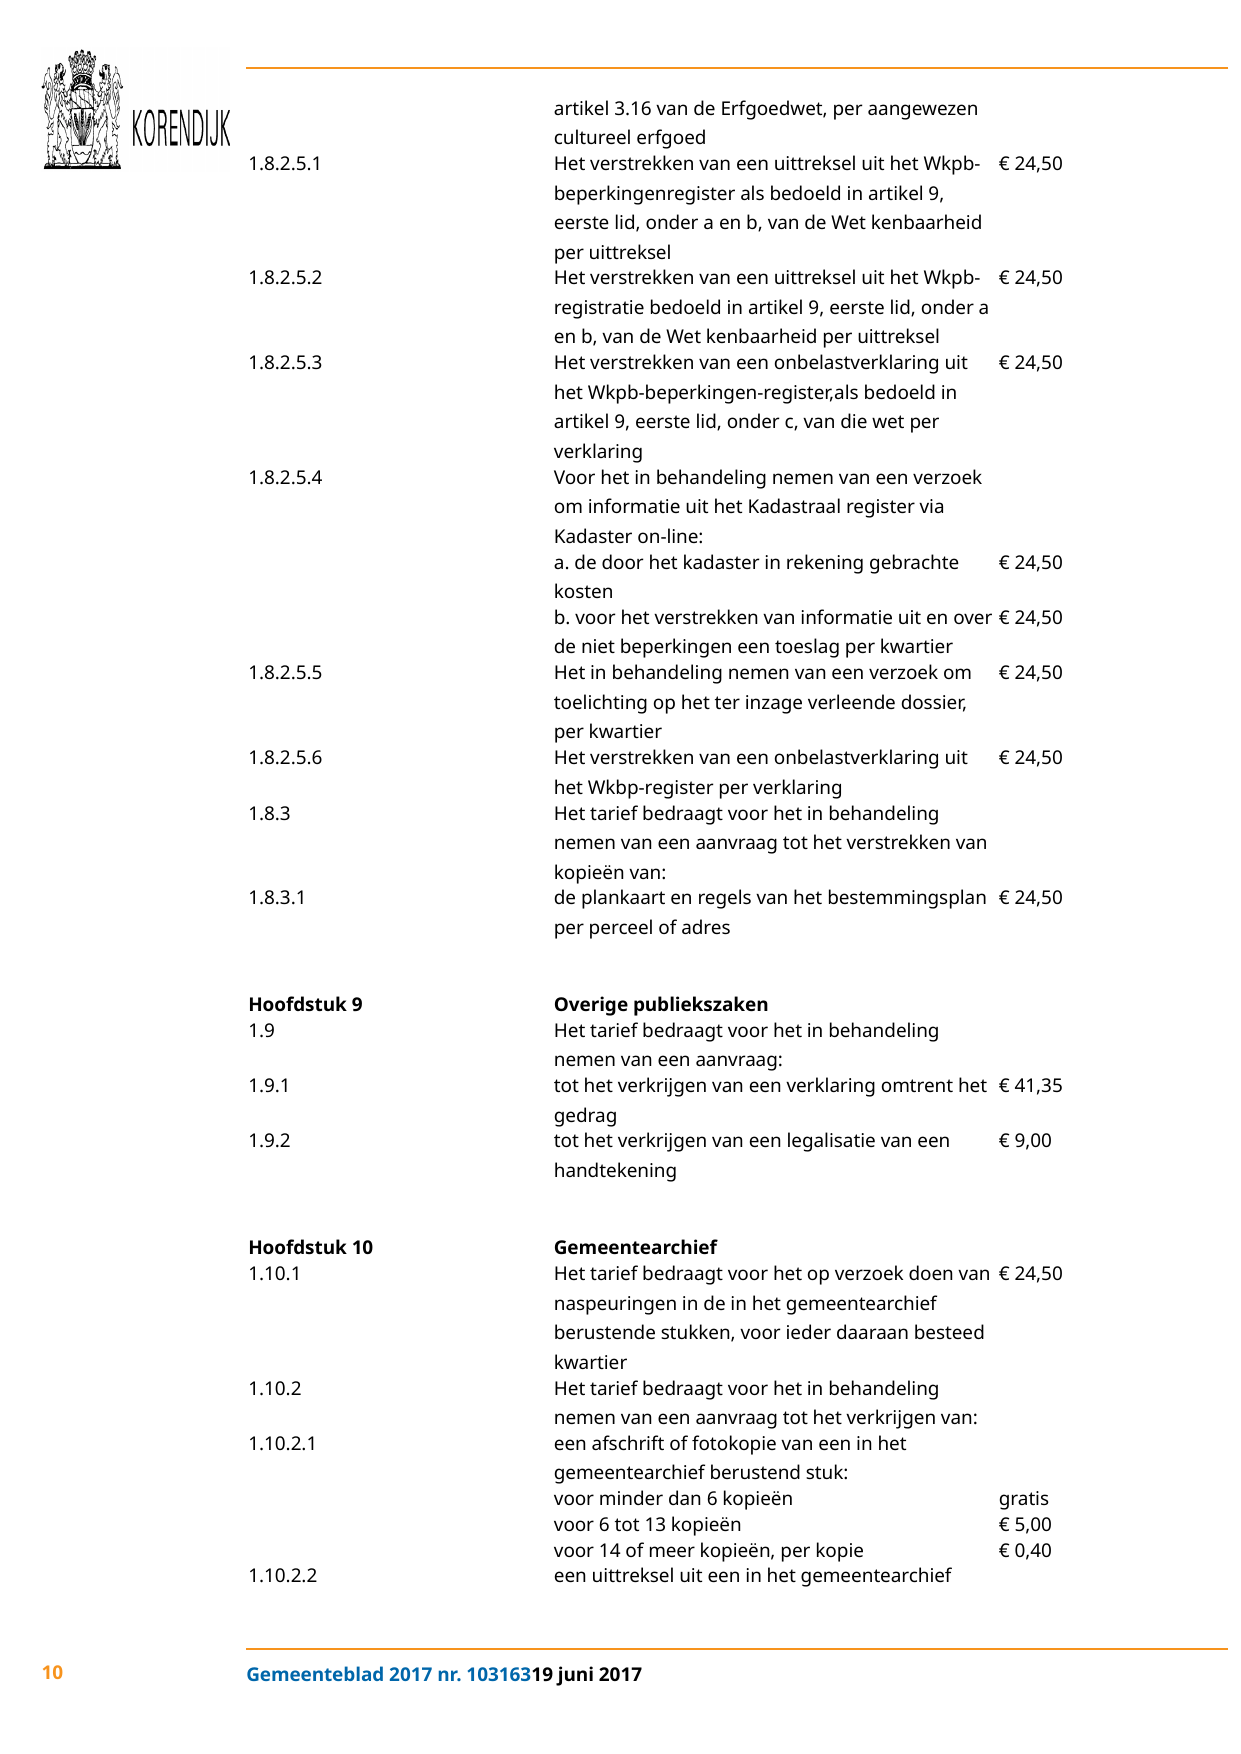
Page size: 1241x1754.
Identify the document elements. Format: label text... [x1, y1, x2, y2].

table_cell 1.10.2.1 [248, 1430, 554, 1485]
table_cell artikel 3.16 van de Erfgoedwet, per aangewezen cultureel erfgoed [554, 95, 999, 150]
table_cell Het verstrekken van een uittreksel uit het Wkpb-beperkingenregister als bedoeld in artikel 9, eerste lid, onder a en b, van de Wet kenbaarheid per uittreksel [554, 150, 999, 264]
table_cell [554, 1209, 999, 1234]
table_cell [248, 1209, 554, 1234]
table_cell € 0,40 [999, 1537, 1152, 1562]
table_cell 1.10.2.2 [248, 1563, 554, 1588]
table_cell [554, 1183, 999, 1209]
table_cell € 24,50 [999, 350, 1152, 464]
table_cell [248, 1485, 554, 1511]
table_cell Het tarief bedraagt voor het op verzoek doen van naspeuringen in de in het gemeentearchief berustende stukken, voor ieder daaraan besteed kwartier [554, 1260, 999, 1375]
table_cell 1.10.2 [248, 1375, 554, 1430]
table_cell [999, 1209, 1152, 1234]
table_cell € 9,00 [999, 1128, 1152, 1183]
table_cell [999, 1183, 1152, 1209]
table_cell Overige publiekszaken [554, 991, 999, 1017]
table_cell [248, 549, 554, 604]
table_cell Het verstrekken van een onbelastverklaring uit het Wkpb-beperkingen-register,als bedoeld in artikel 9, eerste lid, onder c, van die wet per verklaring [554, 350, 999, 464]
table_cell 1.10.1 [248, 1260, 554, 1375]
table_cell Het in behandeling nemen van een verzoek om toelichting op het ter inzage verleende dossier, per kwartier [554, 660, 999, 744]
table_cell [248, 1537, 554, 1562]
table_cell Voor het in behandeling nemen van een verzoek om informatie uit het Kadastraal register via Kadaster on-line: [554, 464, 999, 549]
table_cell de plankaart en regels van het bestemmingsplan per perceel of adres [554, 885, 999, 940]
table_cell Hoofdstuk 10 [248, 1235, 554, 1260]
table_cell Hoofdstuk 9 [248, 991, 554, 1017]
table_cell gratis [999, 1485, 1152, 1511]
table_cell [999, 800, 1152, 884]
table_cell Het tarief bedraagt voor het in behandeling nemen van een aanvraag tot het verstrekken van kopieën van: [554, 800, 999, 884]
table_cell 1.9.2 [248, 1128, 554, 1183]
table_cell een afschrift of fotokopie van een in het gemeentearchief berustend stuk: [554, 1430, 999, 1485]
table_cell Het tarief bedraagt voor het in behandeling nemen van een aanvraag: [554, 1017, 999, 1072]
table_cell een uittreksel uit een in het gemeentearchief [554, 1563, 999, 1588]
table_cell [248, 95, 554, 150]
table_cell voor 14 of meer kopieën, per kopie [554, 1537, 999, 1562]
table_cell [999, 1017, 1152, 1072]
table_cell Gemeentearchief [554, 1235, 999, 1260]
table_cell [999, 940, 1152, 966]
table_cell 1.8.3 [248, 800, 554, 884]
table_cell € 24,50 [999, 1260, 1152, 1375]
table_cell [248, 966, 554, 991]
table_cell 1.9.1 [248, 1073, 554, 1128]
table_cell voor 6 tot 13 kopieën [554, 1511, 999, 1537]
table_cell € 24,50 [999, 150, 1152, 264]
table_cell 1.8.2.5.2 [248, 265, 554, 349]
table_cell € 41,35 [999, 1073, 1152, 1128]
table_cell 1.8.2.5.5 [248, 660, 554, 744]
table_cell Het verstrekken van een onbelastverklaring uit het Wkbp-register per verklaring [554, 744, 999, 800]
table_cell [248, 940, 554, 966]
table_cell [999, 1563, 1152, 1588]
table_cell [999, 966, 1152, 991]
table_cell b. voor het verstrekken van informatie uit en over de niet beperkingen een toeslag per kwartier [554, 604, 999, 659]
table_cell € 24,50 [999, 604, 1152, 659]
table_cell € 24,50 [999, 265, 1152, 349]
table_cell € 24,50 [999, 549, 1152, 604]
picture [41, 47, 231, 172]
table_cell € 24,50 [999, 660, 1152, 744]
table_cell Het verstrekken van een uittreksel uit het Wkpb-registratie bedoeld in artikel 9, eerste lid, onder a en b, van de Wet kenbaarheid per uittreksel [554, 265, 999, 349]
table_cell 1.8.2.5.6 [248, 744, 554, 800]
table_cell € 24,50 [999, 885, 1152, 940]
table_cell [999, 95, 1152, 150]
table_cell Het tarief bedraagt voor het in behandeling nemen van een aanvraag tot het verkrijgen van: [554, 1375, 999, 1430]
table_cell [248, 1511, 554, 1537]
table_cell 1.9 [248, 1017, 554, 1072]
table_cell [999, 991, 1152, 1017]
table_cell a. de door het kadaster in rekening gebrachte kosten [554, 549, 999, 604]
table_cell 1.8.2.5.4 [248, 464, 554, 549]
table_cell € 24,50 [999, 744, 1152, 800]
table_cell [554, 940, 999, 966]
table_cell 1.8.2.5.3 [248, 350, 554, 464]
table_cell € 5,00 [999, 1511, 1152, 1537]
table_cell tot het verkrijgen van een verklaring omtrent het gedrag [554, 1073, 999, 1128]
table_cell 1.8.3.1 [248, 885, 554, 940]
table_cell [554, 966, 999, 991]
table_cell 1.8.2.5.1 [248, 150, 554, 264]
table_cell [999, 1375, 1152, 1430]
table_cell [248, 604, 554, 659]
table_cell [999, 464, 1152, 549]
table_cell [999, 1430, 1152, 1485]
table_cell [248, 1183, 554, 1209]
table_cell voor minder dan 6 kopieën [554, 1485, 999, 1511]
table_cell tot het verkrijgen van een legalisatie van een handtekening [554, 1128, 999, 1183]
table_cell [999, 1235, 1152, 1260]
